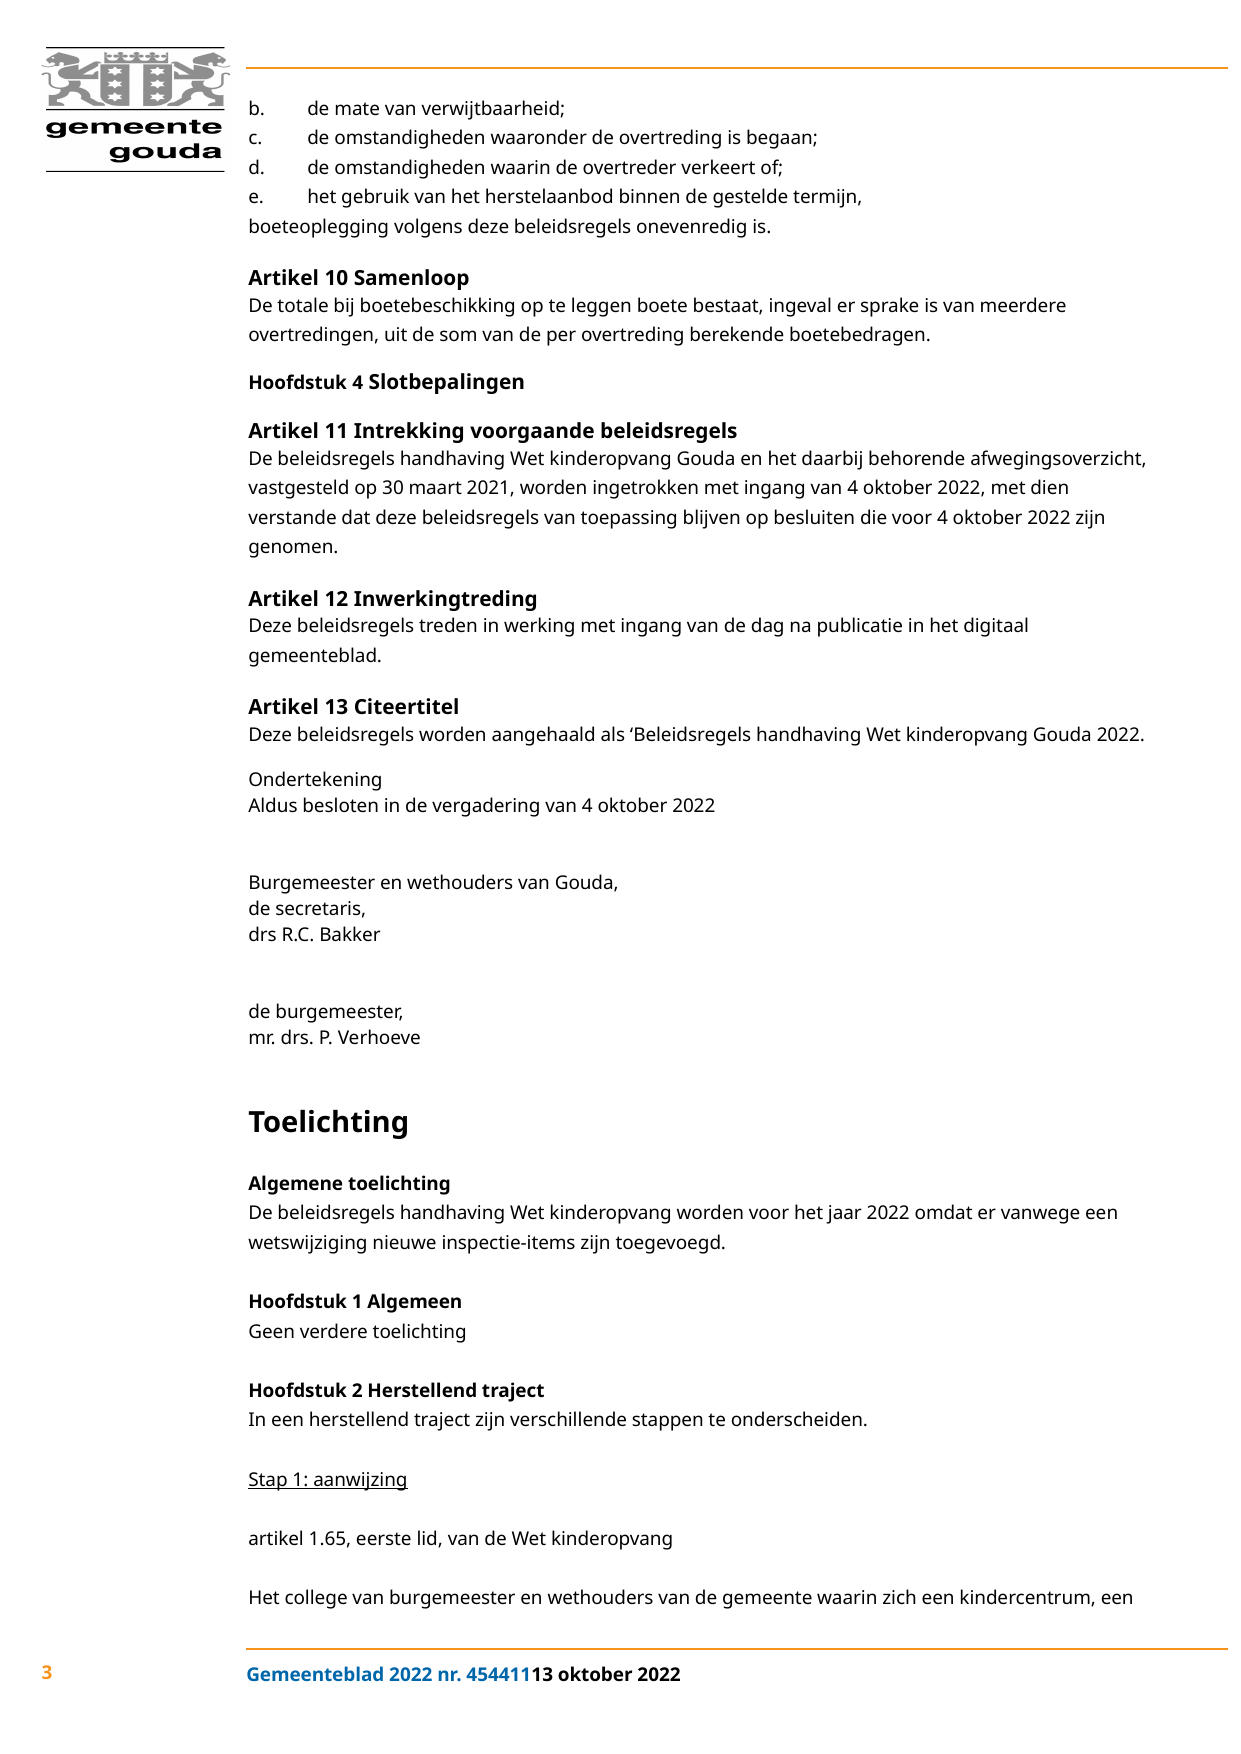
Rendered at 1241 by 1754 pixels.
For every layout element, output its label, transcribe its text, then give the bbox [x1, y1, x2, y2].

text De beleidsregels handhaving Wet kinderopvang Gouda en het daarbij behorende afwegingsoverzicht, vastgesteld op 30 maart 2021, worden ingetrokken met ingang van 4 oktober 2022, met dien verstande dat deze beleidsregels van toepassing blijven op besluiten die voor 4 oktober 2022 zijn genomen. [248, 445, 1152, 559]
list de omstandigheden waaronder de overtreding is begaan; [248, 124, 1152, 150]
text Artikel 10 Samenloop [248, 263, 1152, 292]
text Stap 1: aanwijzing [248, 1466, 1152, 1491]
text Aldus besloten in de vergadering van 4 oktober 2022 [248, 792, 1152, 818]
text Artikel 11 Intrekking voorgaande beleidsregels [248, 416, 1152, 445]
text Deze beleidsregels worden aangehaald als ‘Beleidsregels handhaving Wet kinderopvang Gouda 2022. [248, 721, 1152, 747]
text artikel 1.65, eerste lid, van de Wet kinderopvang [248, 1525, 1152, 1551]
text de secretaris, [248, 895, 1152, 921]
text In een herstellend traject zijn verschillende stappen te onderscheiden. [248, 1407, 1152, 1432]
text Deze beleidsregels treden in werking met ingang van de dag na publicatie in het digitaal gemeenteblad. [248, 612, 1152, 668]
text Algemene toelichting [248, 1170, 1152, 1196]
text Artikel 12 Inwerkingtreding [248, 584, 1152, 612]
text Ondertekening [248, 767, 1152, 792]
text Het college van burgemeester en wethouders van de gemeente waarin zich een kindercentrum, een [248, 1584, 1152, 1610]
list de mate van verwijtbaarheid; [248, 95, 1152, 121]
text boeteoplegging volgens deze beleidsregels onevenredig is. [248, 213, 1152, 239]
text Geen verdere toelichting [248, 1318, 1152, 1343]
text De totale bij boetebeschikking op te leggen boete bestaat, ingeval er sprake is van meerdere overtredingen, uit de som van de per overtreding berekende boetebedragen. [248, 292, 1152, 347]
text Artikel 13 Citeertitel [248, 692, 1152, 721]
text mr. drs. P. Verhoeve [248, 1024, 1152, 1049]
text Toelichting [248, 1101, 1152, 1141]
text De beleidsregels handhaving Wet kinderopvang worden voor het jaar 2022 omdat er vanwege een wetswijziging nieuwe inspectie-items zijn toegevoegd. [248, 1199, 1152, 1255]
text Hoofdstuk 4 Slotbepalingen [248, 367, 1152, 396]
text Hoofdstuk 1 Algemeen [248, 1288, 1152, 1314]
picture [41, 47, 231, 172]
text de burgemeester, [248, 998, 1152, 1024]
text Hoofdstuk 2 Herstellend traject [248, 1377, 1152, 1403]
list het gebruik van het herstelaanbod binnen de gestelde termijn, [248, 183, 1152, 209]
list de omstandigheden waarin de overtreder verkeert of; [248, 154, 1152, 180]
text Burgemeester en wethouders van Gouda, [248, 869, 1152, 895]
text drs R.C. Bakker [248, 921, 1152, 947]
